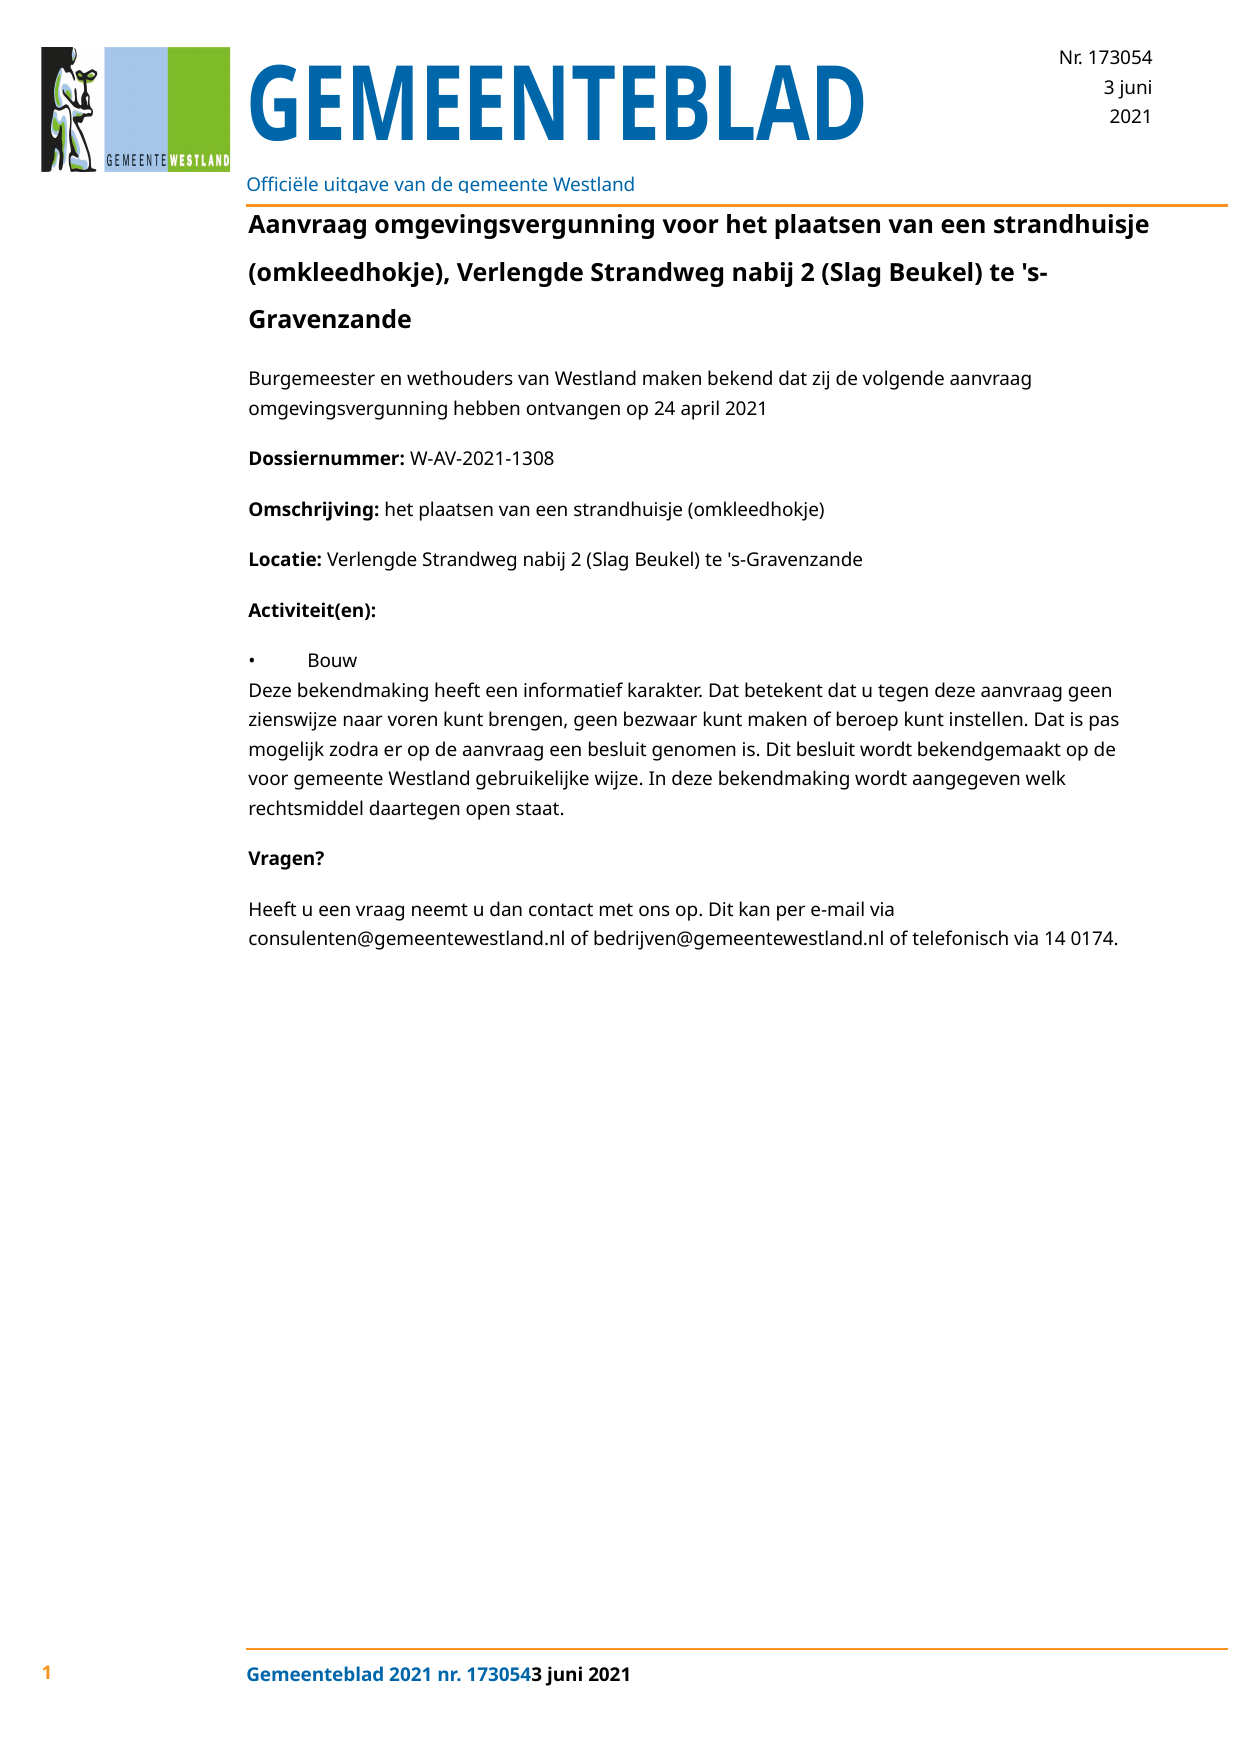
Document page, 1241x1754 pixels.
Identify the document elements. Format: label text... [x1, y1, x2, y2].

text Aanvraag omgevingsvergunning voor het plaatsen van een strandhuisje (omkleedhokje), Verlengde Strandweg nabij 2 (Slag Beukel) te 's-Gravenzande [248, 207, 1152, 336]
text Omschrijving: het plaatsen van een strandhuisje (omkleedhokje) [248, 496, 1152, 522]
text Locatie: Verlengde Strandweg nabij 2 (Slag Beukel) te 's-Gravenzande [248, 546, 1152, 572]
text Activiteit(en): [248, 597, 1152, 622]
text Dossiernummer: W-AV-2021-1308 [248, 446, 1152, 471]
text Deze bekendmaking heeft een informatief karakter. Dat betekent dat u tegen deze aanvraag geen zienswijze naar voren kunt brengen, geen bezwaar kunt maken of beroep kunt instellen. Dat is pas mogelijk zodra er op de aanvraag een besluit genomen is. Dit besluit wordt bekendgemaakt op de voor gemeente Westland gebruikelijke wijze. In deze bekendmaking wordt aangegeven welk rechtsmiddel daartegen open staat. [248, 677, 1152, 821]
picture [41, 47, 231, 172]
text Burgemeester en wethouders van Westland maken bekend dat zij de volgende aanvraag omgevingsvergunning hebben ontvangen op 24 april 2021 [248, 366, 1152, 421]
text Vragen? [248, 846, 1152, 871]
list Bouw [248, 647, 1152, 673]
text Heeft u een vraag neemt u dan contact met ons op. Dit kan per e-mail via consulenten@gemeentewestland.nl of bedrijven@gemeentewestland.nl of telefonisch via 14 0174. [248, 896, 1152, 951]
